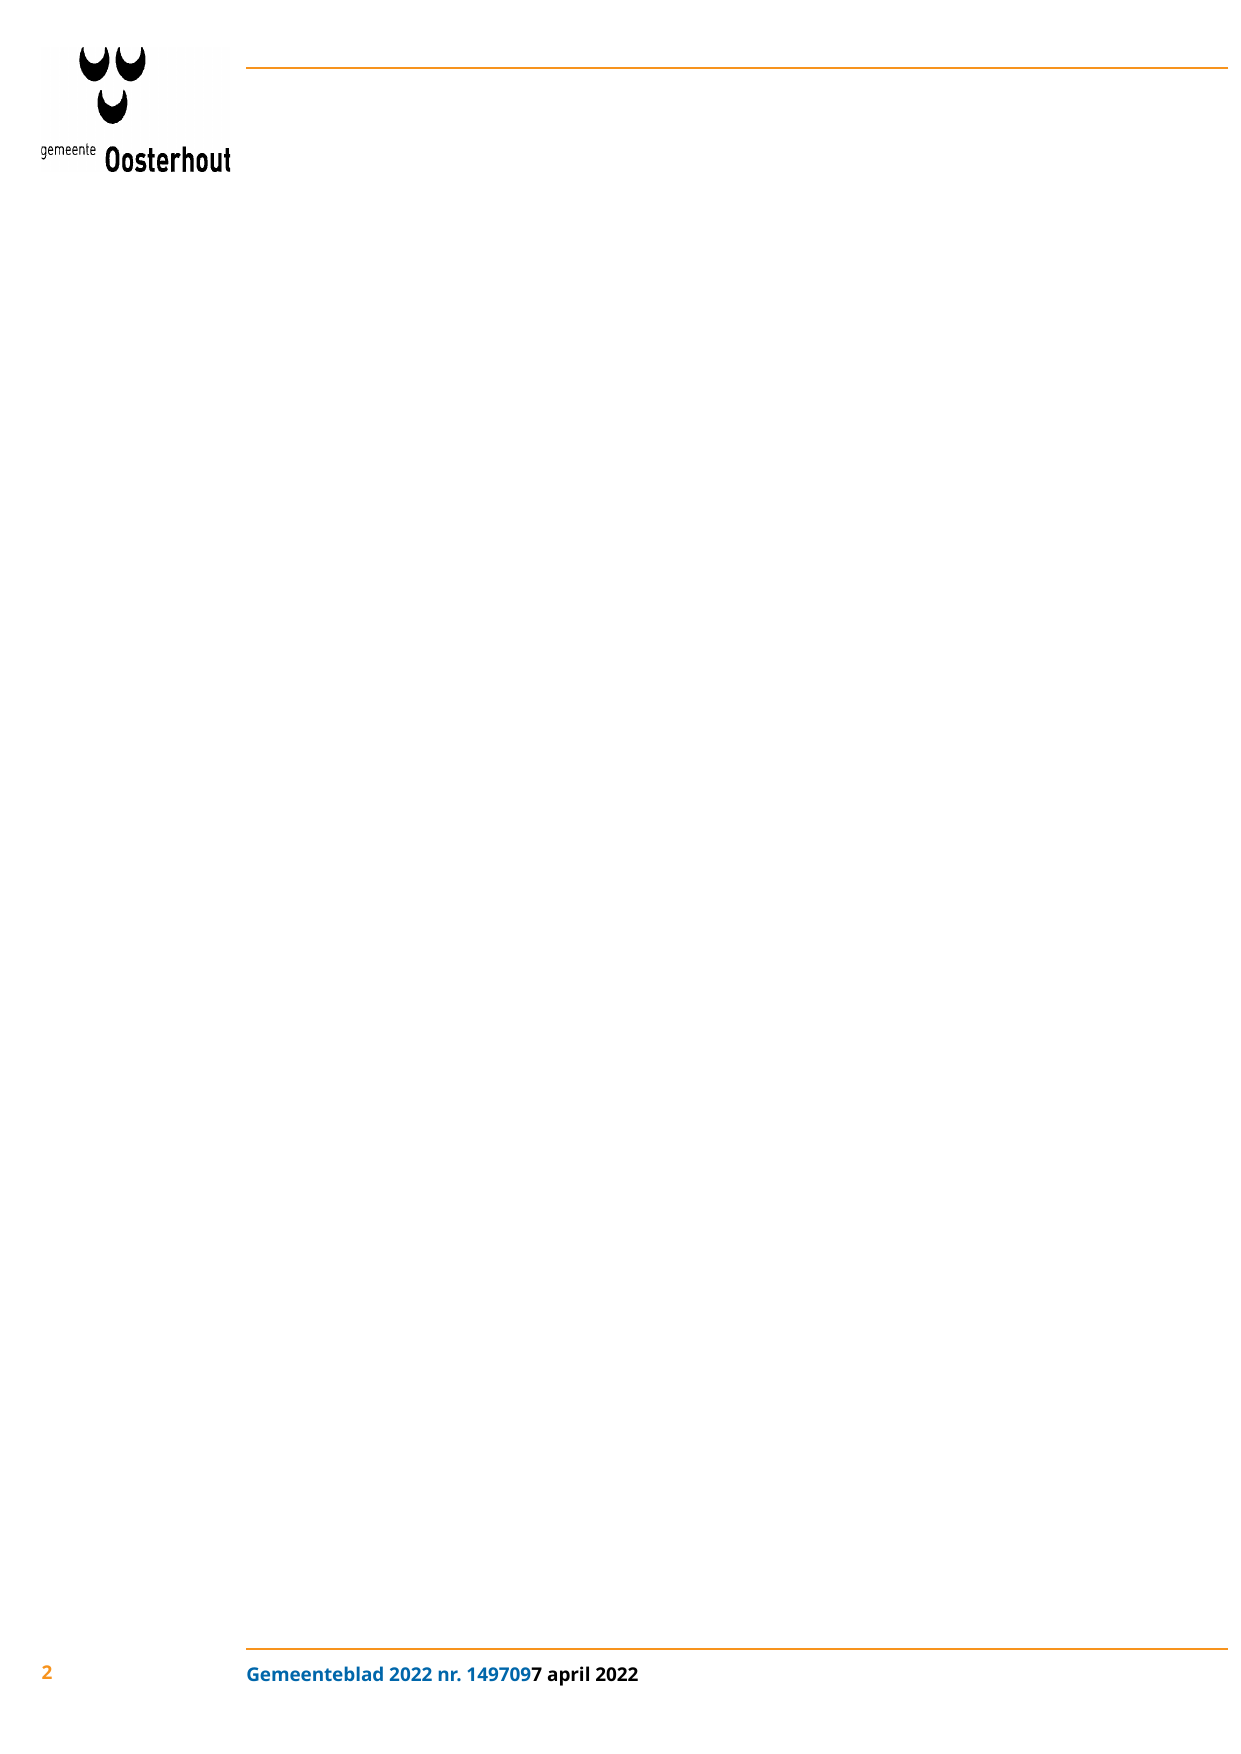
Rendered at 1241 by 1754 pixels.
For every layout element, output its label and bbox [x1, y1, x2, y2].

picture [41, 47, 231, 172]
